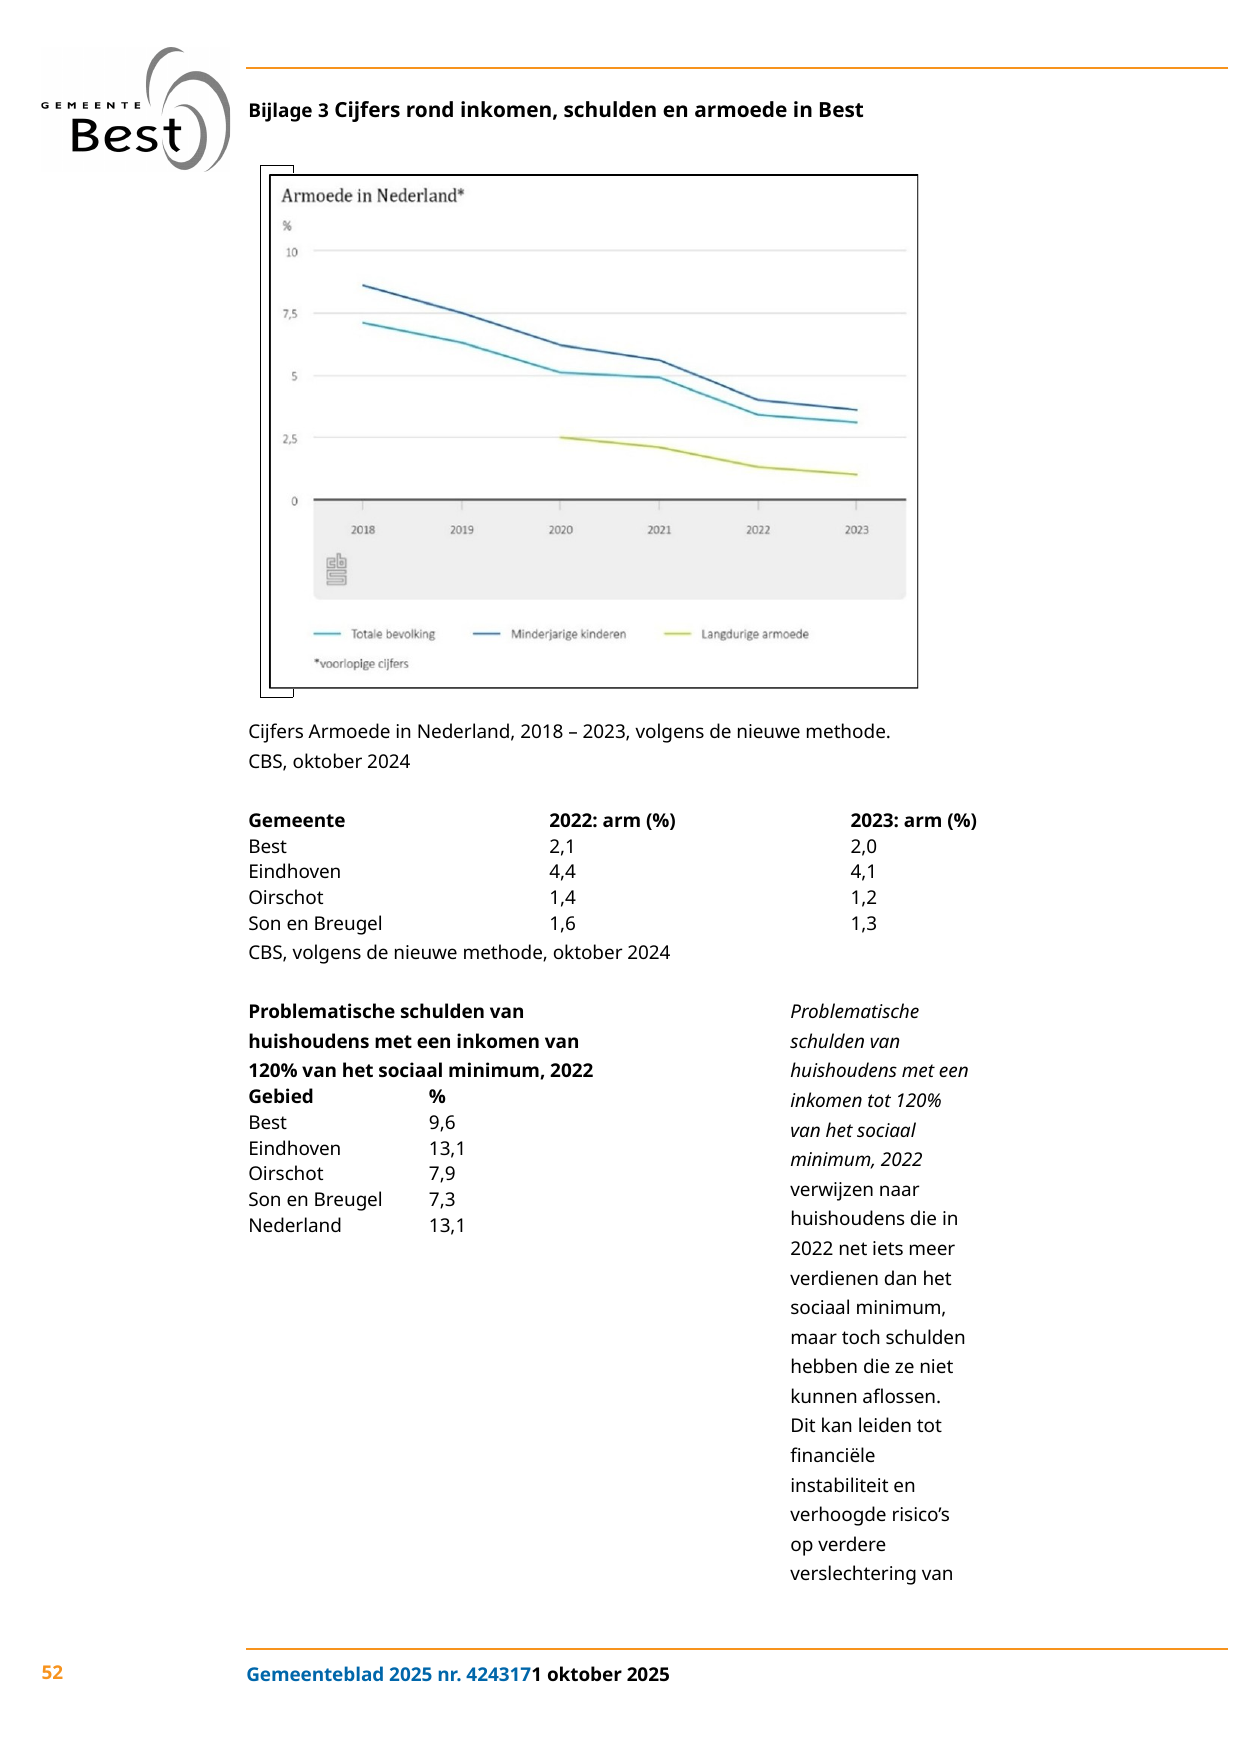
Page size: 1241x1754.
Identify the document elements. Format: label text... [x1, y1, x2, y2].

table_cell 13,1 [429, 1135, 609, 1161]
picture [268, 173, 919, 689]
table_cell [971, 1186, 1152, 1212]
table_cell 1,4 [549, 885, 850, 910]
table_cell [971, 1161, 1152, 1186]
table_cell Nederland [248, 1212, 429, 1586]
table_header Problematische schulden van huishoudens met een inkomen van 120% van het sociaal minimum, 2022 [248, 999, 609, 1083]
table_cell [971, 1109, 1152, 1135]
table_cell 4,1 [850, 859, 1152, 884]
table_header 2022: arm (%) [549, 807, 850, 833]
table_cell 2,1 [549, 833, 850, 859]
table_cell [971, 1083, 1152, 1109]
text Bijlage 3 Cijfers rond inkomen, schulden en armoede in Best [248, 95, 1152, 123]
table_cell Eindhoven [248, 1135, 429, 1161]
table_cell Oirschot [248, 1161, 429, 1186]
table_cell % [429, 1083, 609, 1109]
table_cell 7,9 [429, 1161, 609, 1186]
table_cell Best [248, 1109, 429, 1135]
table_cell Gebied [248, 1083, 429, 1109]
table_cell 1,3 [850, 910, 1152, 936]
table_cell 1,6 [549, 910, 850, 936]
table_cell 13,1 [429, 1212, 609, 1586]
table_cell Eindhoven [248, 859, 549, 884]
table_cell 2,0 [850, 833, 1152, 859]
table_cell 1,2 [850, 885, 1152, 910]
table_cell [971, 1024, 1152, 1083]
table_header [609, 999, 790, 1586]
table_cell Son en Breugel [248, 1186, 429, 1212]
table_header Gemeente [248, 807, 549, 833]
table_cell [971, 1212, 1152, 1586]
text Cijfers Armoede in Nederland, 2018 – 2023, volgens de nieuwe methode. [248, 718, 1152, 744]
table_header Problematische schulden van huishoudens met een inkomen tot 120% van het sociaal minimum, 2022 verwijzen naar huishoudens die in 2022 net iets meer verdienen dan het sociaal minimum, maar toch schulden hebben die ze niet kunnen aflossen. Dit kan leiden tot financiële instabiliteit en verhoogde risico’s op verdere verslechtering van [790, 999, 971, 1586]
table_header [971, 999, 1152, 1024]
table_cell 7,3 [429, 1186, 609, 1212]
text CBS, oktober 2024 [248, 748, 1152, 774]
table_cell [971, 1135, 1152, 1161]
table_cell Best [248, 833, 549, 859]
picture [41, 47, 231, 172]
table_cell Oirschot [248, 885, 549, 910]
table_cell 9,6 [429, 1109, 609, 1135]
table_cell Son en Breugel [248, 910, 549, 936]
table_cell 4,4 [549, 859, 850, 884]
text CBS, volgens de nieuwe methode, oktober 2024 [248, 939, 1152, 965]
table_header 2023: arm (%) [850, 807, 1152, 833]
